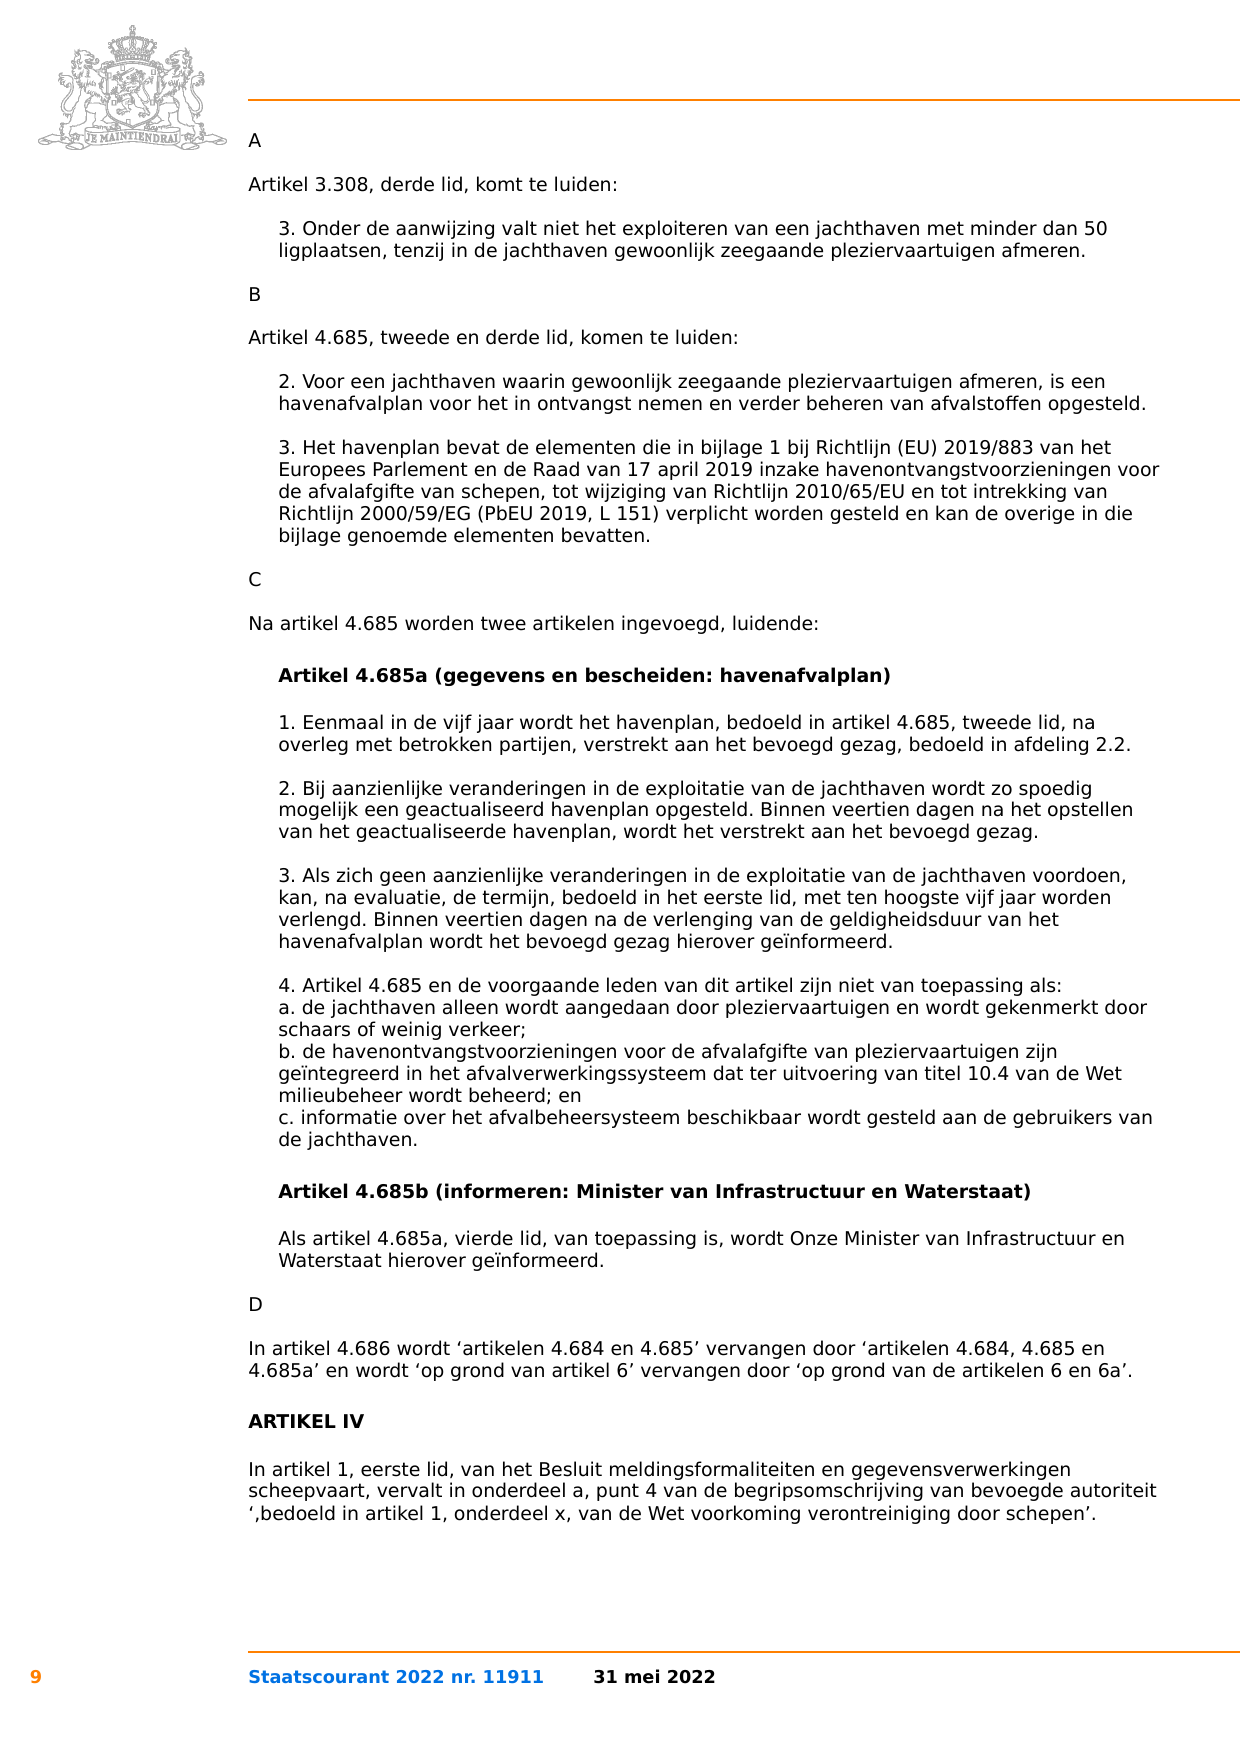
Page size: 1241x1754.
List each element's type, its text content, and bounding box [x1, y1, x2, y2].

text 1. Eenmaal in de vijf jaar wordt het havenplan, bedoeld in artikel 4.685, tweede lid, na overleg met betrokken partijen, verstrekt aan het bevoegd gezag, bedoeld in afdeling 2.2. [278, 712, 1163, 756]
text c. informatie over het afvalbeheersysteem beschikbaar wordt gesteld aan de gebruikers van de jachthaven. [278, 1107, 1163, 1151]
text Artikel 4.685, tweede en derde lid, komen te luiden: [248, 327, 1163, 349]
text Artikel 3.308, derde lid, komt te luiden: [248, 174, 1163, 196]
picture [38, 25, 227, 150]
subtitle Artikel 4.685b (informeren: Minister van Infrastructuur en Waterstaat) [278, 1181, 1163, 1203]
text D [248, 1294, 1163, 1316]
text 2. Bij aanzienlijke veranderingen in de exploitatie van de jachthaven wordt zo spoedig mogelijk een geactualiseerd havenplan opgesteld. Binnen veertien dagen na het opstellen van het geactualiseerde havenplan, wordt het verstrekt aan het bevoegd gezag. [278, 777, 1163, 843]
text C [248, 569, 1163, 591]
subtitle Artikel 4.685a (gegevens en bescheiden: havenafvalplan) [278, 664, 1163, 687]
text In artikel 1, eerste lid, van het Besluit meldingsformaliteiten en gegevensverwerkingen scheepvaart, vervalt in onderdeel a, punt 4 van de begripsomschrijving van bevoegde autoriteit ‘,bedoeld in artikel 1, onderdeel x, van de Wet voorkoming verontreiniging door schepen’. [248, 1458, 1163, 1524]
text a. de jachthaven alleen wordt aangedaan door pleziervaartuigen en wordt gekenmerkt door schaars of weinig verkeer; [278, 997, 1163, 1041]
text b. de havenontvangstvoorzieningen voor de afvalafgifte van pleziervaartuigen zijn geïntegreerd in het afvalverwerkingssysteem dat ter uitvoering van titel 10.4 van de Wet milieubeheer wordt beheerd; en [278, 1041, 1163, 1107]
text 3. Het havenplan bevat de elementen die in bijlage 1 bij Richtlijn (EU) 2019/883 van het Europees Parlement en de Raad van 17 april 2019 inzake havenontvangstvoorzieningen voor de afvalafgifte van schepen, tot wijziging van Richtlijn 2010/65/EU en tot intrekking van Richtlijn 2000/59/EG (PbEU 2019, L 151) verplicht worden gesteld en kan de overige in die bijlage genoemde elementen bevatten. [278, 437, 1163, 547]
text 2. Voor een jachthaven waarin gewoonlijk zeegaande pleziervaartuigen afmeren, is een havenafvalplan voor het in ontvangst nemen en verder beheren van afvalstoffen opgesteld. [278, 371, 1163, 415]
text Als artikel 4.685a, vierde lid, van toepassing is, wordt Onze Minister van Infrastructuur en Waterstaat hierover geïnformeerd. [278, 1228, 1163, 1272]
text 3. Onder de aanwijzing valt niet het exploiteren van een jachthaven met minder dan 50 ligplaatsen, tenzij in de jachthaven gewoonlijk zeegaande pleziervaartuigen afmeren. [278, 218, 1163, 262]
text 3. Als zich geen aanzienlijke veranderingen in de exploitatie van de jachthaven voordoen, kan, na evaluatie, de termijn, bedoeld in het eerste lid, met ten hoogste vijf jaar worden verlengd. Binnen veertien dagen na de verlenging van de geldigheidsduur van het havenafvalplan wordt het bevoegd gezag hierover geïnformeerd. [278, 865, 1163, 953]
text B [248, 283, 1163, 305]
subtitle ARTIKEL IV [248, 1411, 1163, 1433]
text Na artikel 4.685 worden twee artikelen ingevoegd, luidende: [248, 613, 1163, 634]
text 4. Artikel 4.685 en de voorgaande leden van dit artikel zijn niet van toepassing als: [278, 975, 1163, 997]
text In artikel 4.686 wordt ‘artikelen 4.684 en 4.685’ vervangen door ‘artikelen 4.684, 4.685 en 4.685a’ en wordt ‘op grond van artikel 6’ vervangen door ‘op grond van de artikelen 6 en 6a’. [248, 1337, 1163, 1381]
text A [248, 130, 1163, 152]
